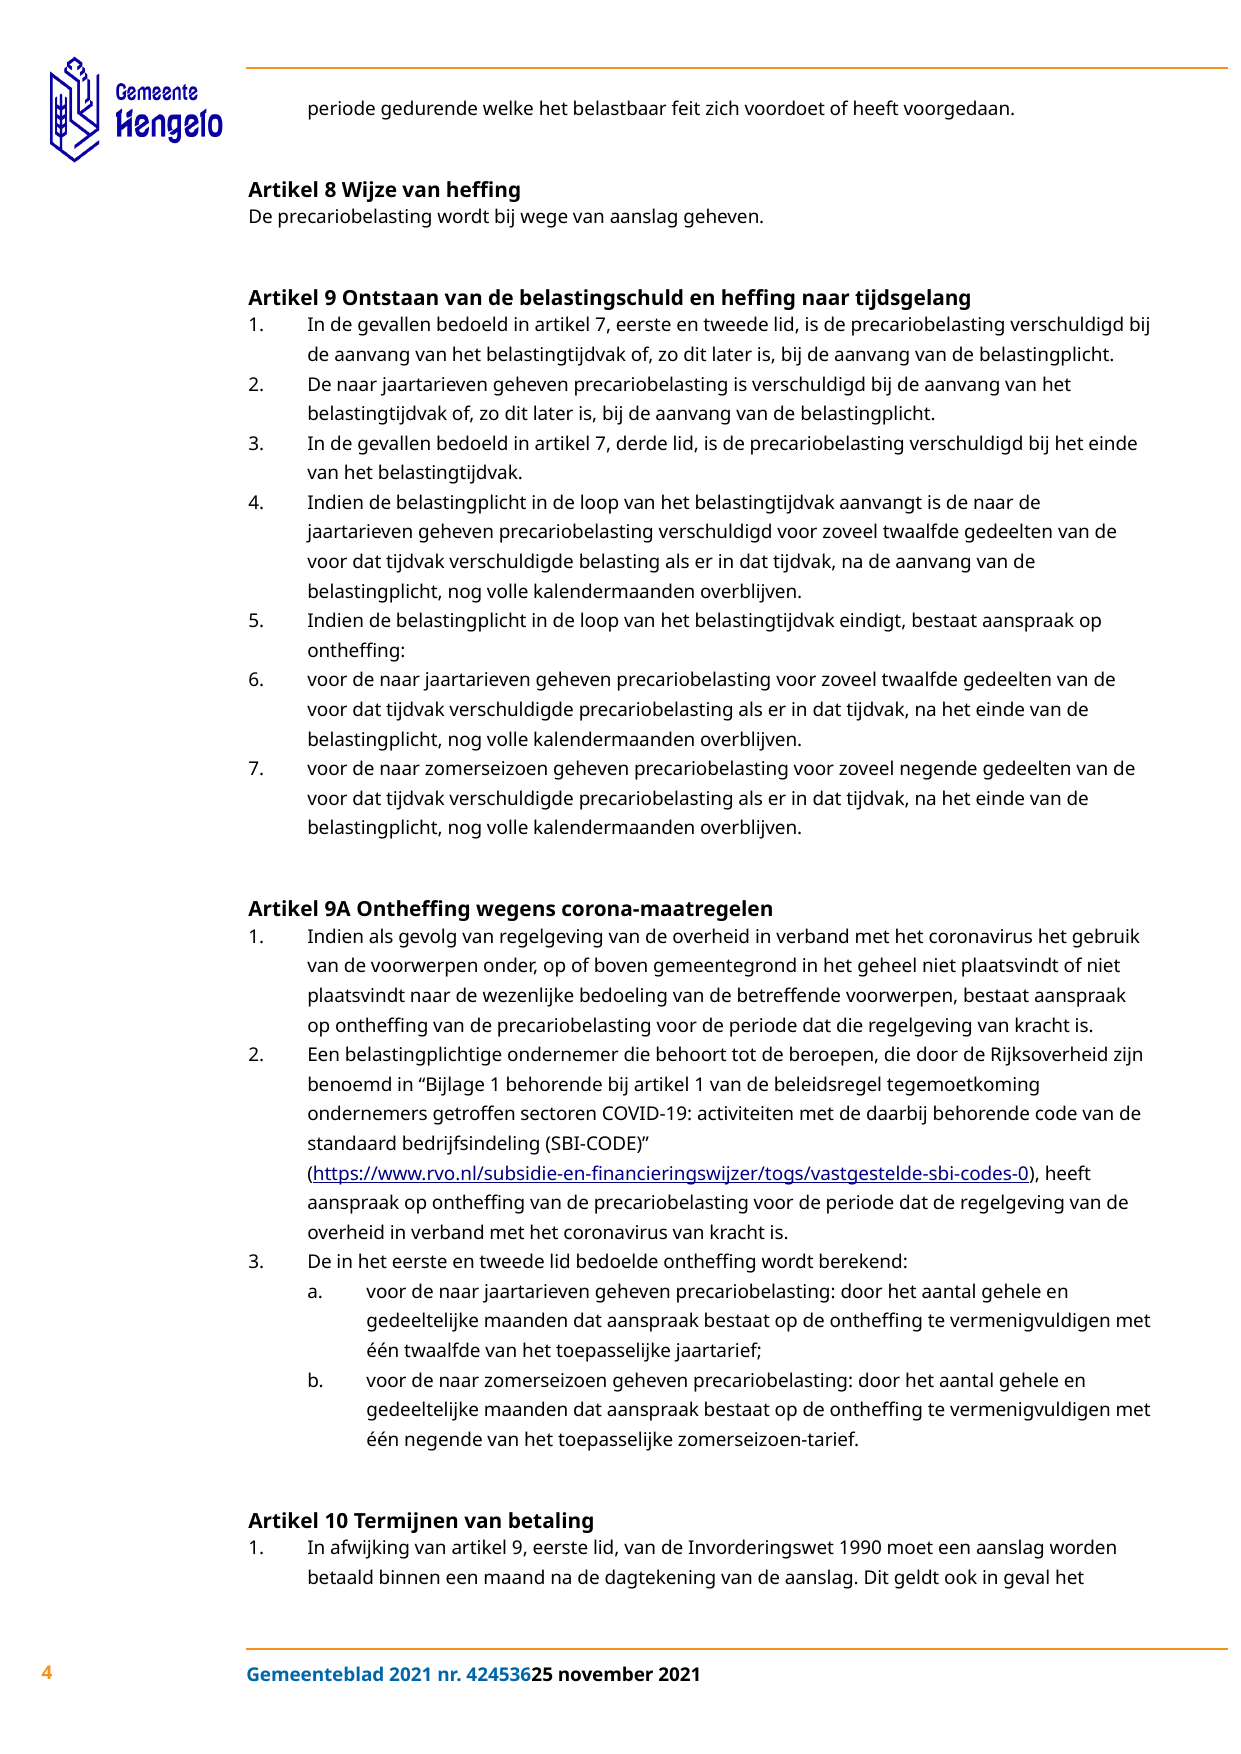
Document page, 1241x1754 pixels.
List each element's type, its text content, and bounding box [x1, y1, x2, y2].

list De in het eerste en tweede lid bedoelde ontheffing wordt berekend: [248, 1248, 1152, 1274]
list voor de naar jaartarieven geheven precariobelasting voor zoveel twaalfde gedeelten van de voor dat tijdvak verschuldigde precariobelasting als er in dat tijdvak, na het einde van de belastingplicht, nog volle kalendermaanden overblijven. [248, 667, 1152, 752]
text Artikel 9A Ontheffing wegens corona-maatregelen [248, 894, 1152, 923]
text De precariobelasting wordt bij wege van aanslag geheven. [248, 203, 1152, 229]
list Indien als gevolg van regelgeving van de overheid in verband met het coronavirus het gebruik van de voorwerpen onder, op of boven gemeentegrond in het geheel niet plaatsvindt of niet plaatsvindt naar de wezenlijke bedoeling van de betreffende voorwerpen, bestaat aanspraak op ontheffing van de precariobelasting voor de periode dat die regelgeving van kracht is. [248, 923, 1152, 1037]
list In de gevallen bedoeld in artikel 7, eerste en tweede lid, is de precariobelasting verschuldigd bij de aanvang van het belastingtijdvak of, zo dit later is, bij de aanvang van de belastingplicht. [248, 312, 1152, 367]
list In de gevallen bedoeld in artikel 7, derde lid, is de precariobelasting verschuldigd bij het einde van het belastingtijdvak. [248, 430, 1152, 485]
list Indien de belastingplicht in de loop van het belastingtijdvak eindigt, bestaat aanspraak op ontheffing: [248, 607, 1152, 663]
list periode gedurende welke het belastbaar feit zich voordoet of heeft voorgedaan. [248, 95, 1152, 121]
text Artikel 8 Wijze van heffing [248, 175, 1152, 203]
list In afwijking van artikel 9, eerste lid, van de Invorderingswet 1990 moet een aanslag worden betaald binnen een maand na de dagtekening van de aanslag. Dit geldt ook in geval het [248, 1534, 1152, 1590]
list Indien de belastingplicht in de loop van het belastingtijdvak aanvangt is de naar de jaartarieven geheven precariobelasting verschuldigd voor zoveel twaalfde gedeelten van de voor dat tijdvak verschuldigde belasting als er in dat tijdvak, na de aanvang van de belastingplicht, nog volle kalendermaanden overblijven. [248, 489, 1152, 604]
picture [41, 47, 231, 172]
list voor de naar zomerseizoen geheven precariobelasting: door het aantal gehele en gedeeltelijke maanden dat aanspraak bestaat op de ontheffing te vermenigvuldigen met één negende van het toepasselijke zomerseizoen-tarief. [307, 1367, 1152, 1452]
text Artikel 9 Ontstaan van de belastingschuld en heffing naar tijdsgelang [248, 283, 1152, 312]
list De naar jaartarieven geheven precariobelasting is verschuldigd bij de aanvang van het belastingtijdvak of, zo dit later is, bij de aanvang van de belastingplicht. [248, 371, 1152, 426]
text Artikel 10 Termijnen van betaling [248, 1506, 1152, 1534]
list Een belastingplichtige ondernemer die behoort tot de beroepen, die door de Rijksoverheid zijn benoemd in “Bijlage 1 behorende bij artikel 1 van de beleidsregel tegemoetkoming ondernemers getroffen sectoren COVID-19: activiteiten met de daarbij behorende code van de standaard bedrijfsindeling (SBI-CODE)” (https://www.rvo.nl/subsidie-en-financieringswijzer/togs/vastgestelde-sbi-codes-0), heeft aanspraak op ontheffing van de precariobelasting voor de periode dat de regelgeving van de overheid in verband met het coronavirus van kracht is. [248, 1041, 1152, 1244]
list voor de naar jaartarieven geheven precariobelasting: door het aantal gehele en gedeeltelijke maanden dat aanspraak bestaat op de ontheffing te vermenigvuldigen met één twaalfde van het toepasselijke jaartarief; [307, 1278, 1152, 1363]
list voor de naar zomerseizoen geheven precariobelasting voor zoveel negende gedeelten van de voor dat tijdvak verschuldigde precariobelasting als er in dat tijdvak, na het einde van de belastingplicht, nog volle kalendermaanden overblijven. [248, 755, 1152, 840]
